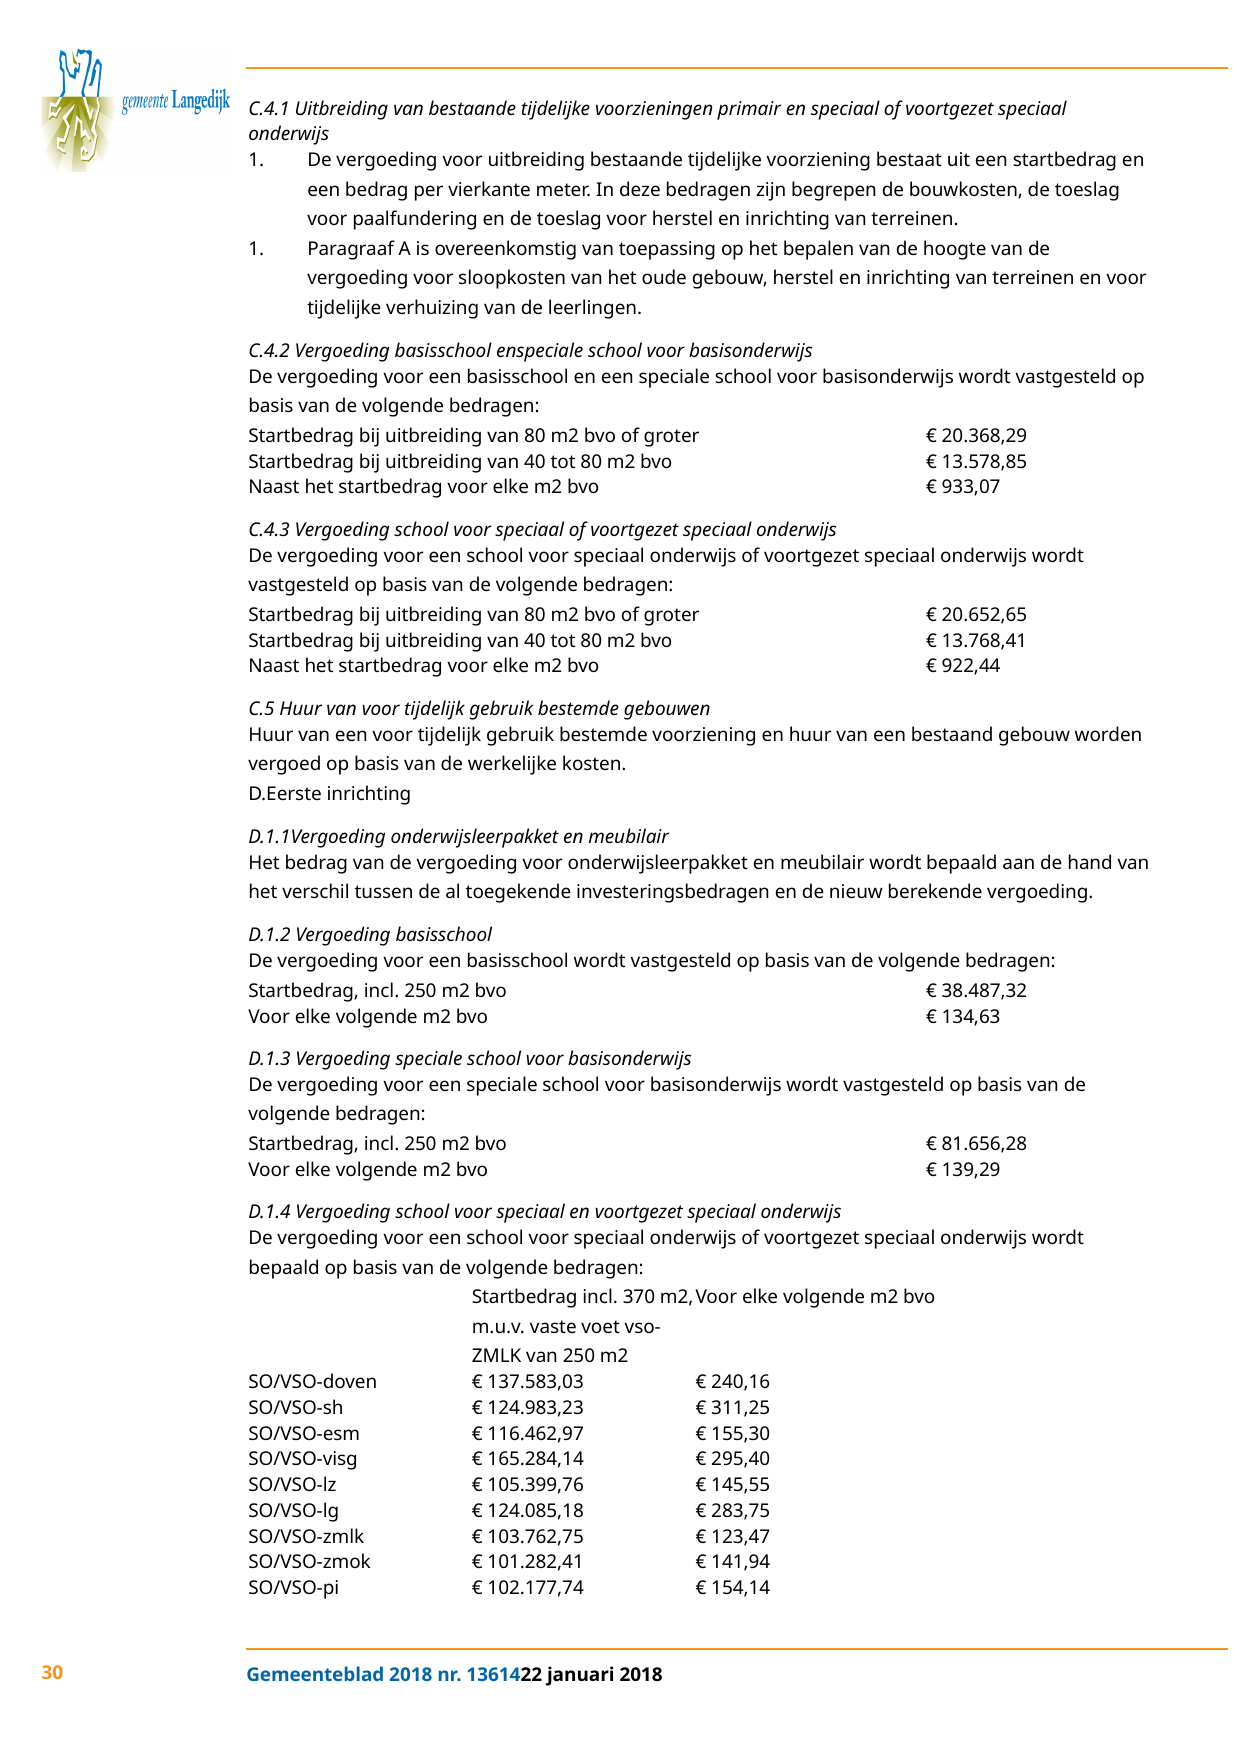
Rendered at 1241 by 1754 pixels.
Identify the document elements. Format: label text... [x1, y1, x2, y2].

table_cell € 240,16 [695, 1369, 1152, 1394]
text D.1.1Vergoeding onderwijsleerpakket en meubilair [248, 823, 1152, 849]
table_cell SO/VSO-zmok [248, 1549, 472, 1574]
table_cell SO/VSO-sh [248, 1394, 472, 1420]
text C.4.2 Vergoeding basisschool enspeciale school voor basisonderwijs [248, 337, 1152, 363]
text Het bedrag van de vergoeding voor onderwijsleerpakket en meubilair wordt bepaald aan de hand van het verschil tussen de al toegekende investeringsbedragen en de nieuw berekende vergoeding. [248, 849, 1152, 904]
table_header [248, 1284, 472, 1368]
table_header Voor elke volgende m2 bvo [695, 1284, 1152, 1368]
table_header € 38.487,32 [926, 977, 1152, 1003]
table_header Startbedrag, incl. 250 m2 bvo [248, 1130, 926, 1156]
table_cell € 141,94 [695, 1549, 1152, 1574]
table_cell € 154,14 [695, 1574, 1152, 1600]
table_cell € 13.768,41 [926, 627, 1152, 653]
table_cell Startbedrag bij uitbreiding van 40 tot 80 m2 bvo [248, 627, 926, 653]
table_cell € 311,25 [695, 1394, 1152, 1420]
table_cell € 295,40 [695, 1446, 1152, 1471]
text D.1.2 Vergoeding basisschool [248, 922, 1152, 947]
table_cell SO/VSO-lz [248, 1471, 472, 1497]
text De vergoeding voor een school voor speciaal onderwijs of voortgezet speciaal onderwijs wordt vastgesteld op basis van de volgende bedragen: [248, 542, 1152, 597]
table_cell SO/VSO-zmlk [248, 1523, 472, 1548]
table_header Startbedrag, incl. 250 m2 bvo [248, 977, 926, 1003]
table_cell € 134,63 [926, 1003, 1152, 1028]
table_header Startbedrag incl. 370 m2, m.u.v. vaste voet vso-ZMLK van 250 m2 [472, 1284, 695, 1368]
table_cell € 103.762,75 [472, 1523, 695, 1548]
text C.4.1 Uitbreiding van bestaande tijdelijke voorzieningen primair en speciaal of voortgezet speciaal onderwijs [248, 95, 1152, 146]
table_header € 81.656,28 [926, 1130, 1152, 1156]
text Huur van een voor tijdelijk gebruik bestemde voorziening en huur van een bestaand gebouw worden vergoed op basis van de werkelijke kosten. [248, 721, 1152, 776]
table_cell SO/VSO-visg [248, 1446, 472, 1471]
text De vergoeding voor een basisschool en een speciale school voor basisonderwijs wordt vastgesteld op basis van de volgende bedragen: [248, 363, 1152, 418]
table_header Startbedrag bij uitbreiding van 80 m2 bvo of groter [248, 422, 926, 448]
table_cell € 13.578,85 [926, 448, 1152, 474]
table_cell SO/VSO-doven [248, 1369, 472, 1394]
table_cell Naast het startbedrag voor elke m2 bvo [248, 474, 926, 499]
table_cell € 124.085,18 [472, 1497, 695, 1523]
text D.1.4 Vergoeding school voor speciaal en voortgezet speciaal onderwijs [248, 1198, 1152, 1224]
table_cell € 124.983,23 [472, 1394, 695, 1420]
table_cell € 283,75 [695, 1497, 1152, 1523]
text C.5 Huur van voor tijdelijk gebruik bestemde gebouwen [248, 695, 1152, 721]
table_cell Startbedrag bij uitbreiding van 40 tot 80 m2 bvo [248, 448, 926, 474]
table_header Startbedrag bij uitbreiding van 80 m2 bvo of groter [248, 601, 926, 627]
table_header € 20.368,29 [926, 422, 1152, 448]
text De vergoeding voor een school voor speciaal onderwijs of voortgezet speciaal onderwijs wordt bepaald op basis van de volgende bedragen: [248, 1224, 1152, 1279]
table_cell SO/VSO-esm [248, 1420, 472, 1446]
text D.Eerste inrichting [248, 780, 1152, 806]
table_cell Voor elke volgende m2 bvo [248, 1003, 926, 1028]
table_cell € 922,44 [926, 653, 1152, 678]
table_cell € 105.399,76 [472, 1471, 695, 1497]
table_cell Voor elke volgende m2 bvo [248, 1156, 926, 1182]
table_cell SO/VSO-lg [248, 1497, 472, 1523]
table_cell € 139,29 [926, 1156, 1152, 1182]
table_cell € 116.462,97 [472, 1420, 695, 1446]
table_cell € 933,07 [926, 474, 1152, 499]
table_cell € 155,30 [695, 1420, 1152, 1446]
text C.4.3 Vergoeding school voor speciaal of voortgezet speciaal onderwijs [248, 516, 1152, 542]
table_cell € 102.177,74 [472, 1574, 695, 1600]
table_cell € 165.284,14 [472, 1446, 695, 1471]
text De vergoeding voor een basisschool wordt vastgesteld op basis van de volgende bedragen: [248, 947, 1152, 973]
table_cell € 101.282,41 [472, 1549, 695, 1574]
table_cell € 145,55 [695, 1471, 1152, 1497]
text De vergoeding voor een speciale school voor basisonderwijs wordt vastgesteld op basis van de volgende bedragen: [248, 1071, 1152, 1126]
table_cell € 137.583,03 [472, 1369, 695, 1394]
table_cell SO/VSO-pi [248, 1574, 472, 1600]
list Paragraaf A is overeenkomstig van toepassing op het bepalen van de hoogte van de vergoeding voor sloopkosten van het oude gebouw, herstel en inrichting van terreinen en voor tijdelijke verhuizing van de leerlingen. [248, 235, 1152, 320]
picture [41, 47, 231, 172]
table_cell Naast het startbedrag voor elke m2 bvo [248, 653, 926, 678]
table_header € 20.652,65 [926, 601, 1152, 627]
table_cell € 123,47 [695, 1523, 1152, 1548]
list De vergoeding voor uitbreiding bestaande tijdelijke voorziening bestaat uit een startbedrag en een bedrag per vierkante meter. In deze bedragen zijn begrepen de bouwkosten, de toeslag voor paalfundering en de toeslag voor herstel en inrichting van terreinen. [248, 146, 1152, 231]
text D.1.3 Vergoeding speciale school voor basisonderwijs [248, 1045, 1152, 1071]
